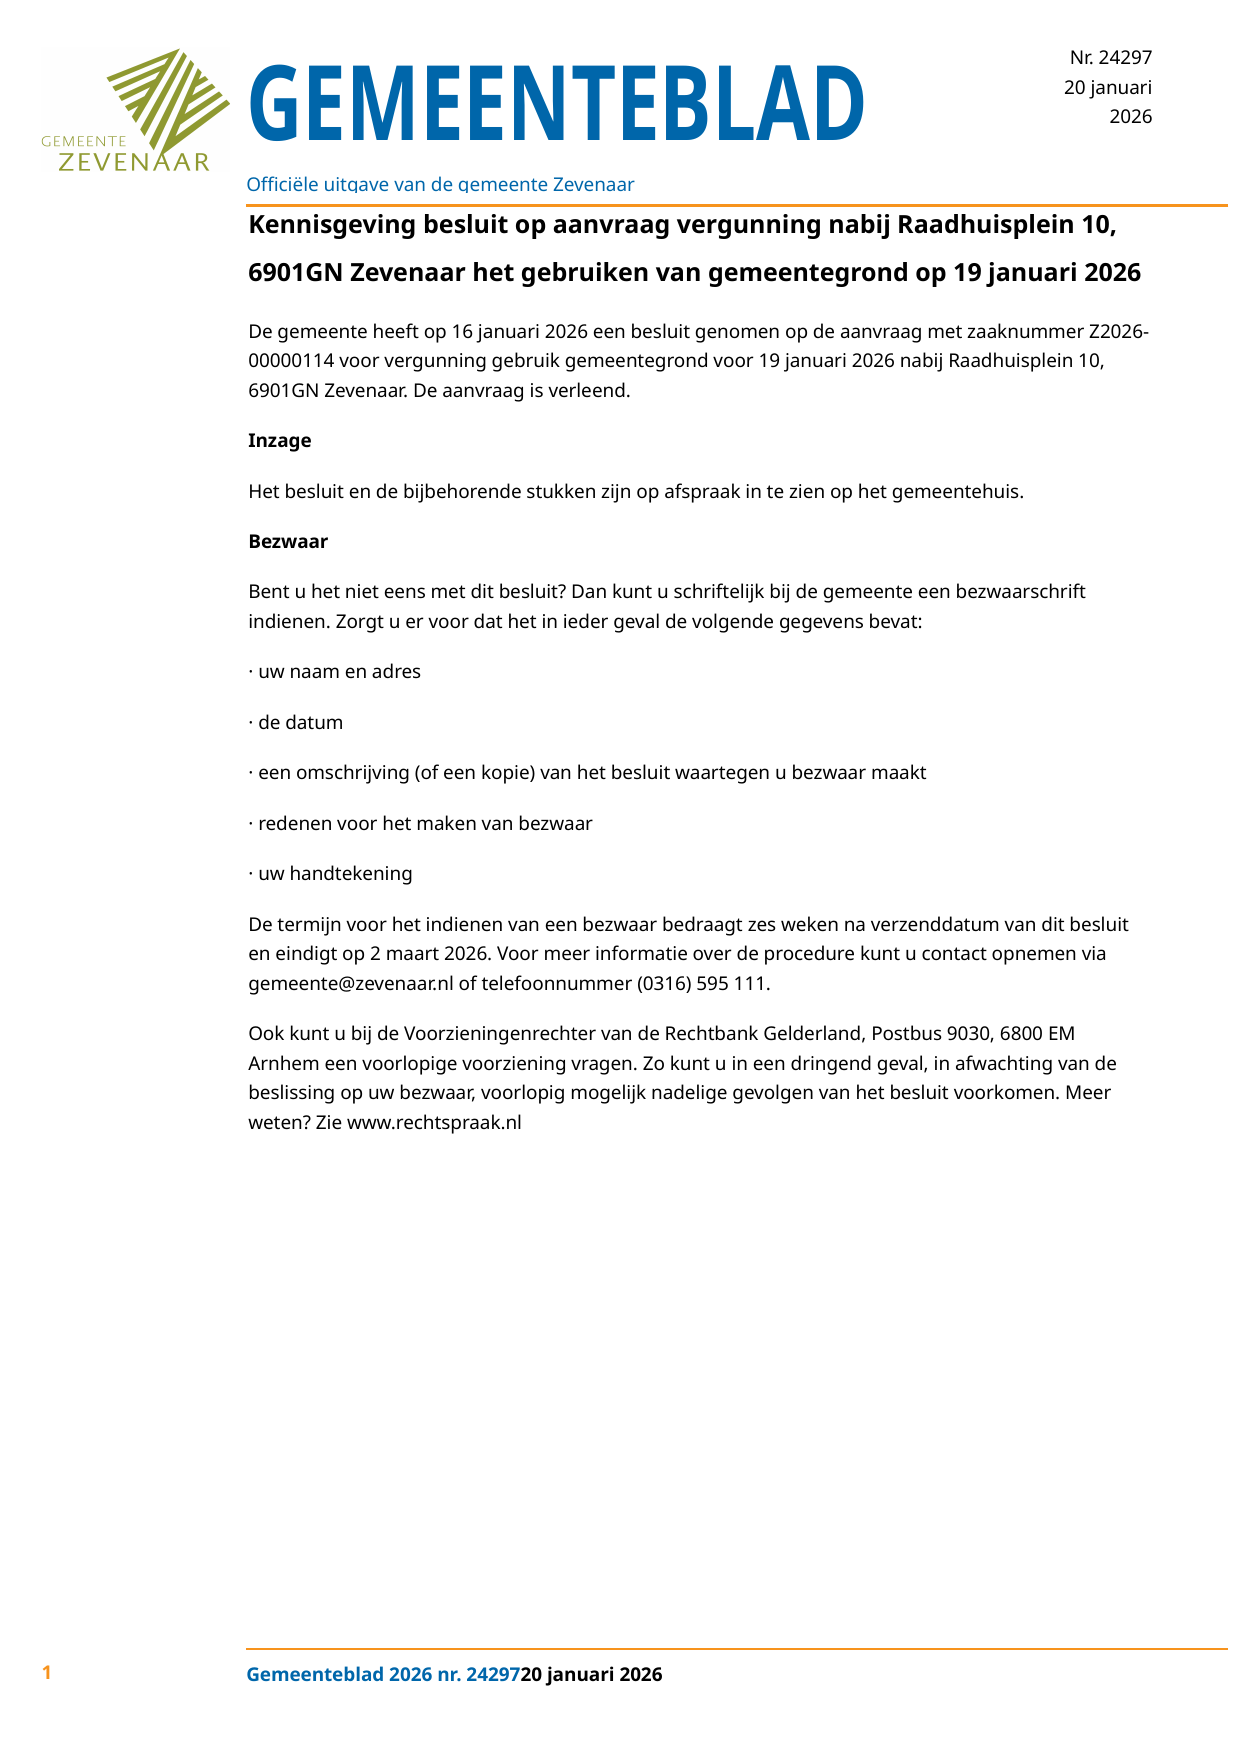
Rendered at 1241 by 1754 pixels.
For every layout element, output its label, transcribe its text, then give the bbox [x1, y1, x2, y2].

text Inzage [248, 427, 1152, 453]
text · de datum [248, 709, 1152, 735]
text Ook kunt u bij de Voorzieningenrechter van de Rechtbank Gelderland, Postbus 9030, 6800 EM Arnhem een voorlopige voorziening vragen. Zo kunt u in een dringend geval, in afwachting van de beslissing op uw bezwaar, voorlopig mogelijk nadelige gevolgen van het besluit voorkomen. Meer weten? Zie www.rechtspraak.nl [248, 1020, 1152, 1135]
picture [41, 47, 231, 172]
text Bezwaar [248, 528, 1152, 554]
text Kennisgeving besluit op aanvraag vergunning nabij Raadhuisplein 10, 6901GN Zevenaar het gebruiken van gemeentegrond op 19 januari 2026 [248, 207, 1152, 288]
text De termijn voor het indienen van een bezwaar bedraagt zes weken na verzenddatum van dit besluit en eindigt op 2 maart 2026. Voor meer informatie over de procedure kunt u contact opnemen via gemeente@zevenaar.nl of telefoonnummer (0316) 595 111. [248, 911, 1152, 996]
text · redenen voor het maken van bezwaar [248, 810, 1152, 836]
text De gemeente heeft op 16 januari 2026 een besluit genomen op de aanvraag met zaaknummer Z2026-00000114 voor vergunning gebruik gemeentegrond voor 19 januari 2026 nabij Raadhuisplein 10, 6901GN Zevenaar. De aanvraag is verleend. [248, 318, 1152, 403]
text Bent u het niet eens met dit besluit? Dan kunt u schriftelijk bij de gemeente een bezwaarschrift indienen. Zorgt u er voor dat het in ieder geval de volgende gegevens bevat: [248, 579, 1152, 634]
text · een omschrijving (of een kopie) van het besluit waartegen u bezwaar maakt [248, 759, 1152, 785]
text · uw naam en adres [248, 659, 1152, 684]
text · uw handtekening [248, 860, 1152, 886]
text Het besluit en de bijbehorende stukken zijn op afspraak in te zien op het gemeentehuis. [248, 478, 1152, 504]
